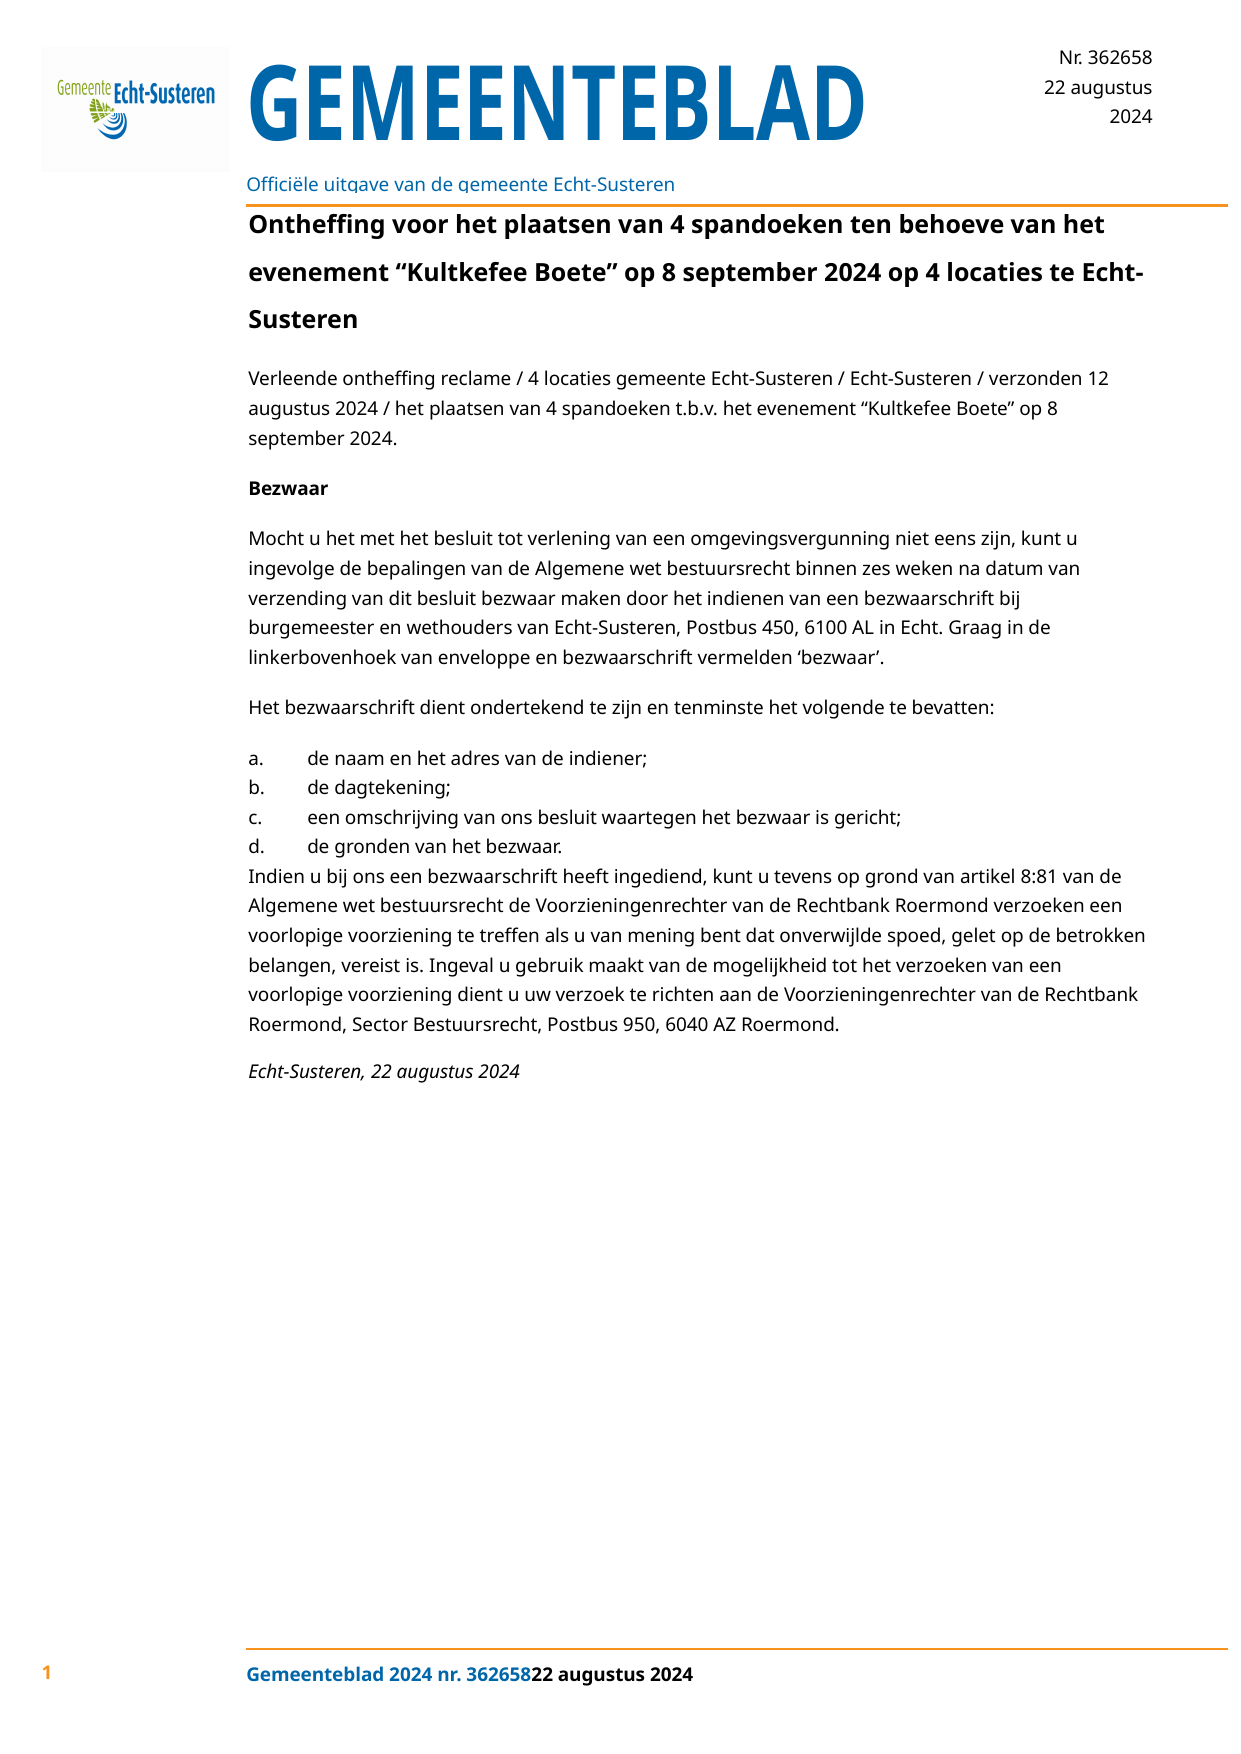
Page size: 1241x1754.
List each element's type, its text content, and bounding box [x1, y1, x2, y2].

text Indien u bij ons een bezwaarschrift heeft ingediend, kunt u tevens op grond van artikel 8:81 van de Algemene wet bestuursrecht de Voorzieningenrechter van de Rechtbank Roermond verzoeken een voorlopige voorziening te treffen als u van mening bent dat onverwijlde spoed, gelet op de betrokken belangen, vereist is. Ingeval u gebruik maakt van de mogelijkheid tot het verzoeken van een voorlopige voorziening dient u uw verzoek te richten aan de Voorzieningenrechter van de Rechtbank Roermond, Sector Bestuursrecht, Postbus 950, 6040 AZ Roermond. [248, 863, 1152, 1037]
text Ontheffing voor het plaatsen van 4 spandoeken ten behoeve van het evenement “Kultkefee Boete” op 8 september 2024 op 4 locaties te Echt-Susteren [248, 207, 1152, 336]
text Verleende ontheffing reclame / 4 locaties gemeente Echt-Susteren / Echt-Susteren / verzonden 12 augustus 2024 / het plaatsen van 4 spandoeken t.b.v. het evenement “Kultkefee Boete” op 8 september 2024. [248, 366, 1152, 450]
text Echt-Susteren, 22 augustus 2024 [248, 1059, 1152, 1084]
list de gronden van het bezwaar. [248, 833, 1152, 859]
list een omschrijving van ons besluit waartegen het bezwaar is gericht; [248, 804, 1152, 829]
list de naam en het adres van de indiener; [248, 745, 1152, 770]
picture [41, 47, 231, 172]
text Mocht u het met het besluit tot verlening van een omgevingsvergunning niet eens zijn, kunt u ingevolge de bepalingen van de Algemene wet bestuursrecht binnen zes weken na datum van verzending van dit besluit bezwaar maken door het indienen van een bezwaarschrift bij burgemeester en wethouders van Echt-Susteren, Postbus 450, 6100 AL in Echt. Graag in de linkerbovenhoek van enveloppe en bezwaarschrift vermelden ‘bezwaar’. [248, 526, 1152, 669]
text Bezwaar [248, 475, 1152, 501]
text Het bezwaarschrift dient ondertekend te zijn en tenminste het volgende te bevatten: [248, 694, 1152, 720]
list de dagtekening; [248, 774, 1152, 800]
